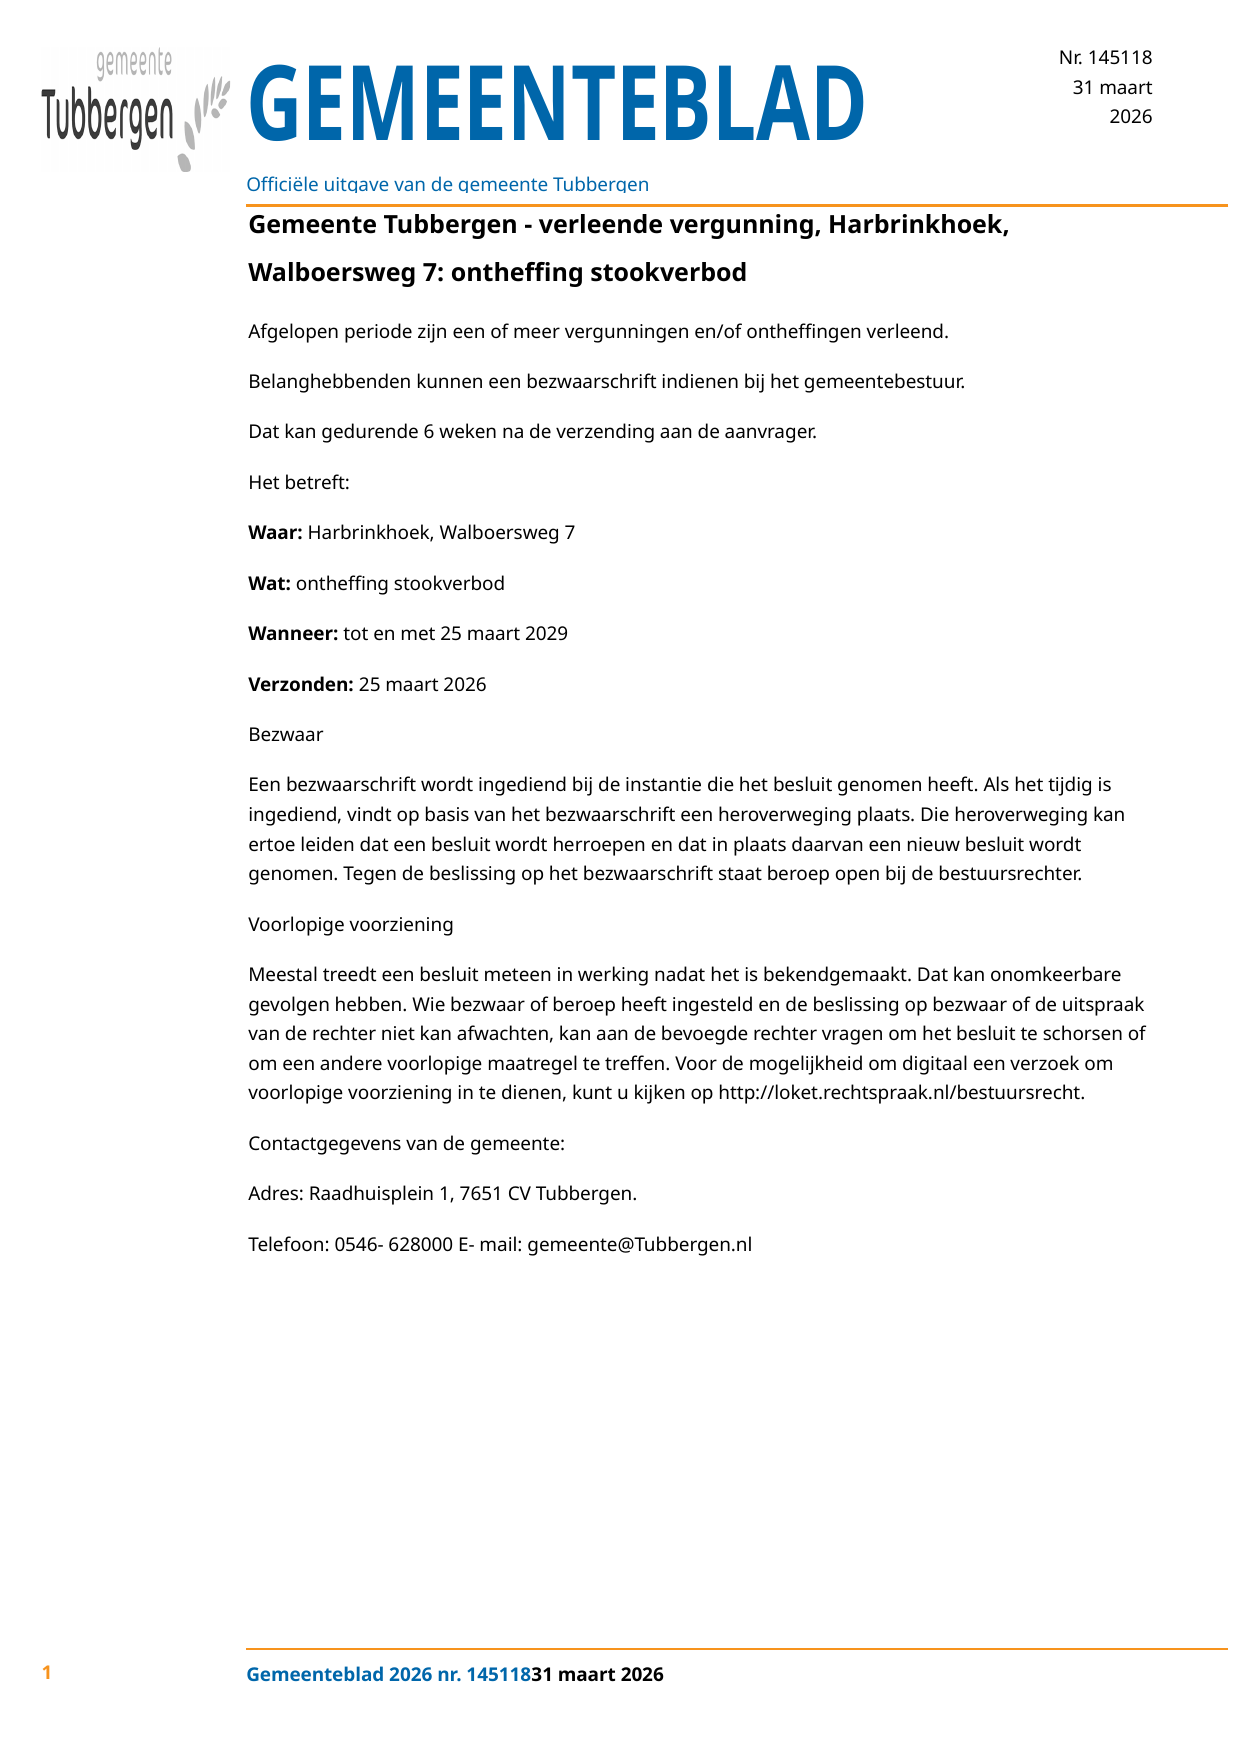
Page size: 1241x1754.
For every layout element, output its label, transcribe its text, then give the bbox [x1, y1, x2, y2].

text Wanneer: tot en met 25 maart 2029 [248, 620, 1152, 646]
text Waar: Harbrinkhoek, Walboersweg 7 [248, 519, 1152, 545]
text Bezwaar [248, 721, 1152, 747]
text Voorlopige voorziening [248, 911, 1152, 937]
text Een bezwaarschrift wordt ingediend bij de instantie die het besluit genomen heeft. Als het tijdig is ingediend, vindt op basis van het bezwaarschrift een heroverweging plaats. Die heroverweging kan ertoe leiden dat een besluit wordt herroepen en dat in plaats daarvan een nieuw besluit wordt genomen. Tegen de beslissing op het bezwaarschrift staat beroep open bij de bestuursrechter. [248, 772, 1152, 886]
picture [41, 47, 231, 172]
text Contactgegevens van de gemeente: [248, 1130, 1152, 1156]
text Adres: Raadhuisplein 1, 7651 CV Tubbergen. [248, 1180, 1152, 1206]
text Dat kan gedurende 6 weken na de verzending aan de aanvrager. [248, 419, 1152, 444]
text Verzonden: 25 maart 2026 [248, 671, 1152, 697]
text Afgelopen periode zijn een of meer vergunningen en/of ontheffingen verleend. [248, 318, 1152, 344]
text Wat: ontheffing stookverbod [248, 570, 1152, 596]
text Het betreft: [248, 469, 1152, 495]
text Telefoon: 0546- 628000 E- mail: gemeente@Tubbergen.nl [248, 1231, 1152, 1257]
text Gemeente Tubbergen - verleende vergunning, Harbrinkhoek, Walboersweg 7: ontheffing stookverbod [248, 207, 1152, 288]
text Meestal treedt een besluit meteen in werking nadat het is bekendgemaakt. Dat kan onomkeerbare gevolgen hebben. Wie bezwaar of beroep heeft ingesteld en de beslissing op bezwaar of de uitspraak van de rechter niet kan afwachten, kan aan de bevoegde rechter vragen om het besluit te schorsen of om een andere voorlopige maatregel te treffen. Voor de mogelijkheid om digitaal een verzoek om voorlopige voorziening in te dienen, kunt u kijken op http://loket.rechtspraak.nl/bestuursrecht. [248, 961, 1152, 1105]
text Belanghebbenden kunnen een bezwaarschrift indienen bij het gemeentebestuur. [248, 368, 1152, 394]
